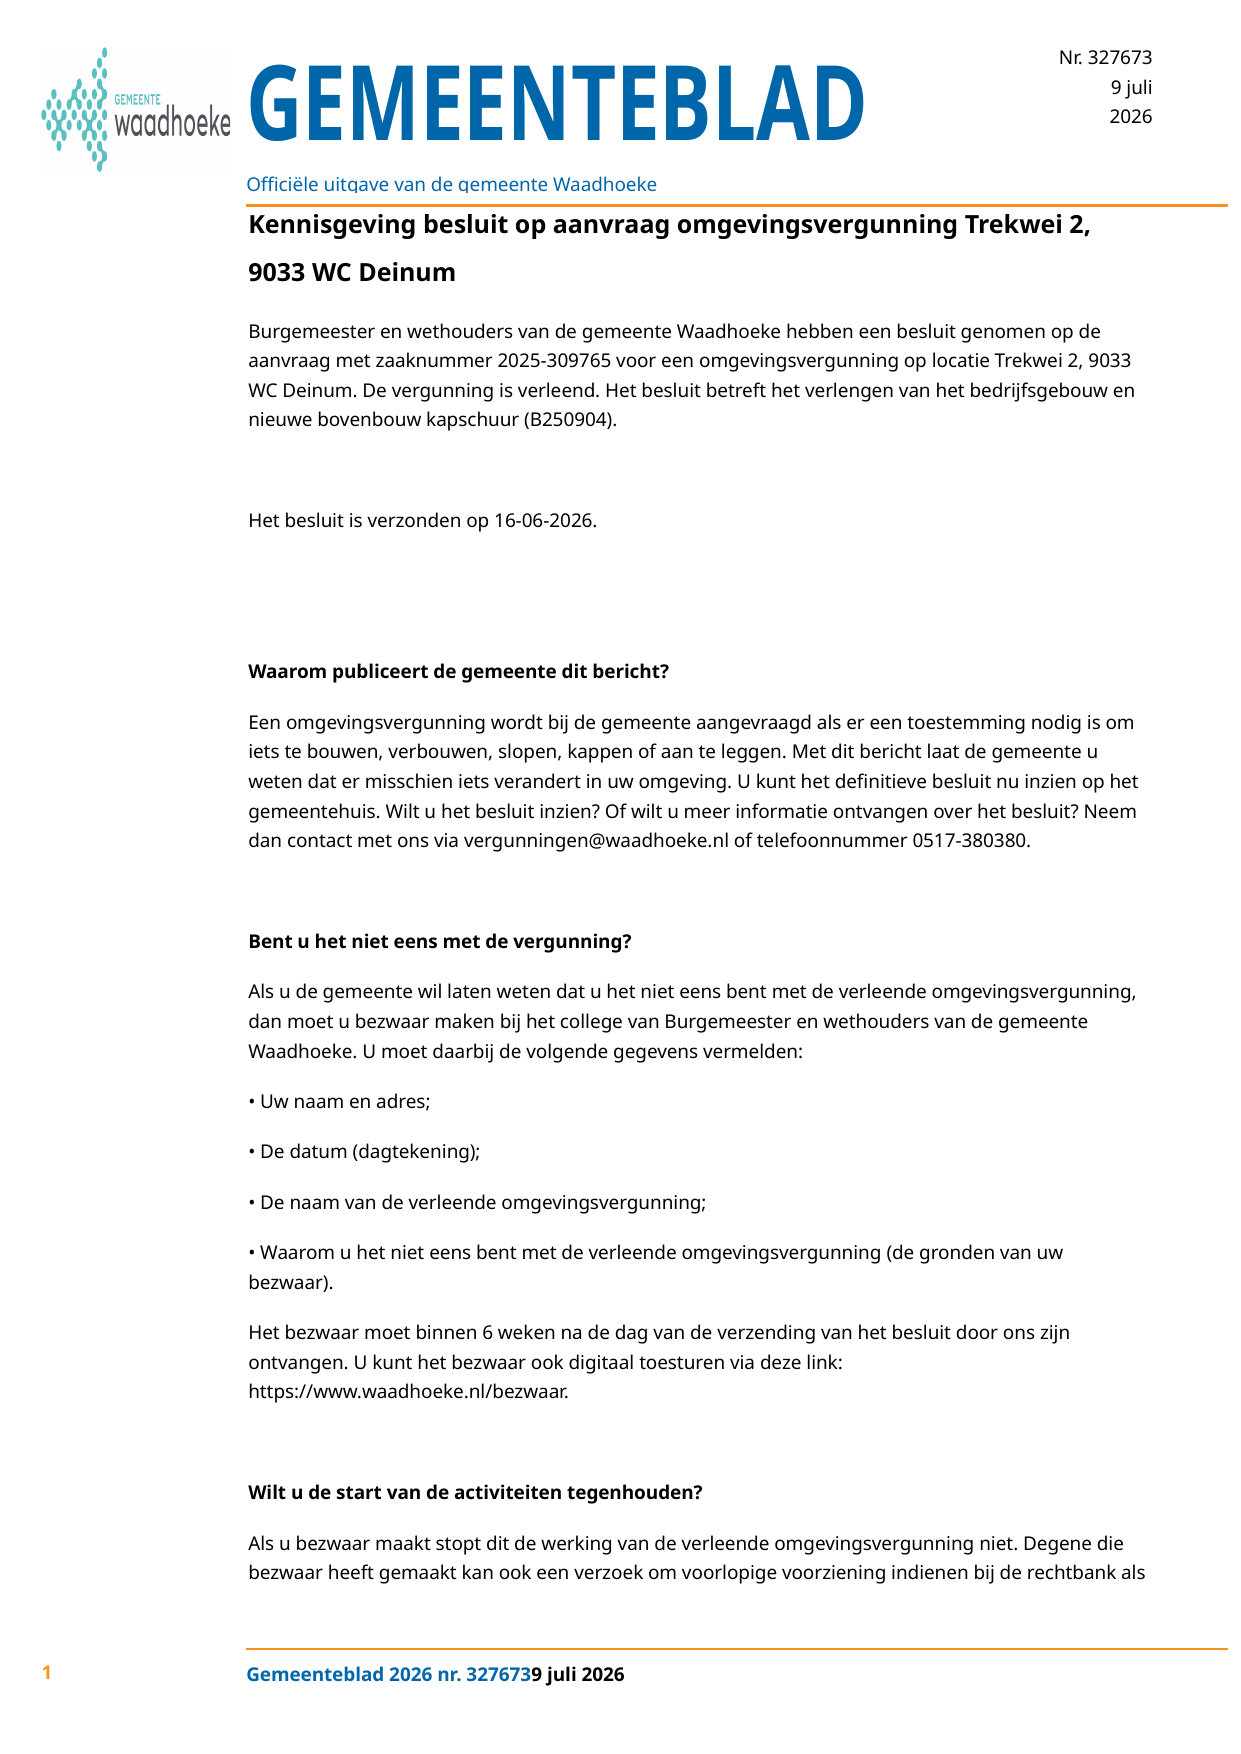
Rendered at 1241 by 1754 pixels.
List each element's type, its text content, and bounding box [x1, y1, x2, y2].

text Kennisgeving besluit op aanvraag omgevingsvergunning Trekwei 2, 9033 WC Deinum [248, 207, 1152, 288]
text Het bezwaar moet binnen 6 weken na de dag van de verzending van het besluit door ons zijn ontvangen. U kunt het bezwaar ook digitaal toesturen via deze link: https://www.waadhoeke.nl/bezwaar. [248, 1319, 1152, 1404]
text • De datum (dagtekening); [248, 1139, 1152, 1164]
text Bent u het niet eens met de vergunning? [248, 928, 1152, 954]
text • Waarom u het niet eens bent met de verleende omgevingsvergunning (de gronden van uw bezwaar). [248, 1239, 1152, 1295]
text • Uw naam en adres; [248, 1088, 1152, 1114]
text Een omgevingsvergunning wordt bij de gemeente aangevraagd als er een toestemming nodig is om iets te bouwen, verbouwen, slopen, kappen of aan te leggen. Met dit bericht laat de gemeente u weten dat er misschien iets verandert in uw omgeving. U kunt het definitieve besluit nu inzien op het gemeentehuis. Wilt u het besluit inzien? Of wilt u meer informatie ontvangen over het besluit? Neem dan contact met ons via vergunningen@waadhoeke.nl of telefoonnummer 0517-380380. [248, 709, 1152, 853]
text Burgemeester en wethouders van de gemeente Waadhoeke hebben een besluit genomen op de aanvraag met zaaknummer 2025-309765 voor een omgevingsvergunning op locatie Trekwei 2, 9033 WC Deinum. De vergunning is verleend. Het besluit betreft het verlengen van het bedrijfsgebouw en nieuwe bovenbouw kapschuur (B250904). [248, 318, 1152, 432]
text Als u de gemeente wil laten weten dat u het niet eens bent met de verleende omgevingsvergunning, dan moet u bezwaar maken bij het college van Burgemeester en wethouders van de gemeente Waadhoeke. U moet daarbij de volgende gegevens vermelden: [248, 979, 1152, 1064]
text Het besluit is verzonden op 16-06-2026. [248, 507, 1152, 533]
text Wilt u de start van de activiteiten tegenhouden? [248, 1479, 1152, 1505]
text Waarom publiceert de gemeente dit bericht? [248, 659, 1152, 684]
text • De naam van de verleende omgevingsvergunning; [248, 1189, 1152, 1215]
picture [41, 47, 231, 172]
text Als u bezwaar maakt stopt dit de werking van de verleende omgevingsvergunning niet. Degene die bezwaar heeft gemaakt kan ook een verzoek om voorlopige voorziening indienen bij de rechtbank als [248, 1530, 1152, 1585]
